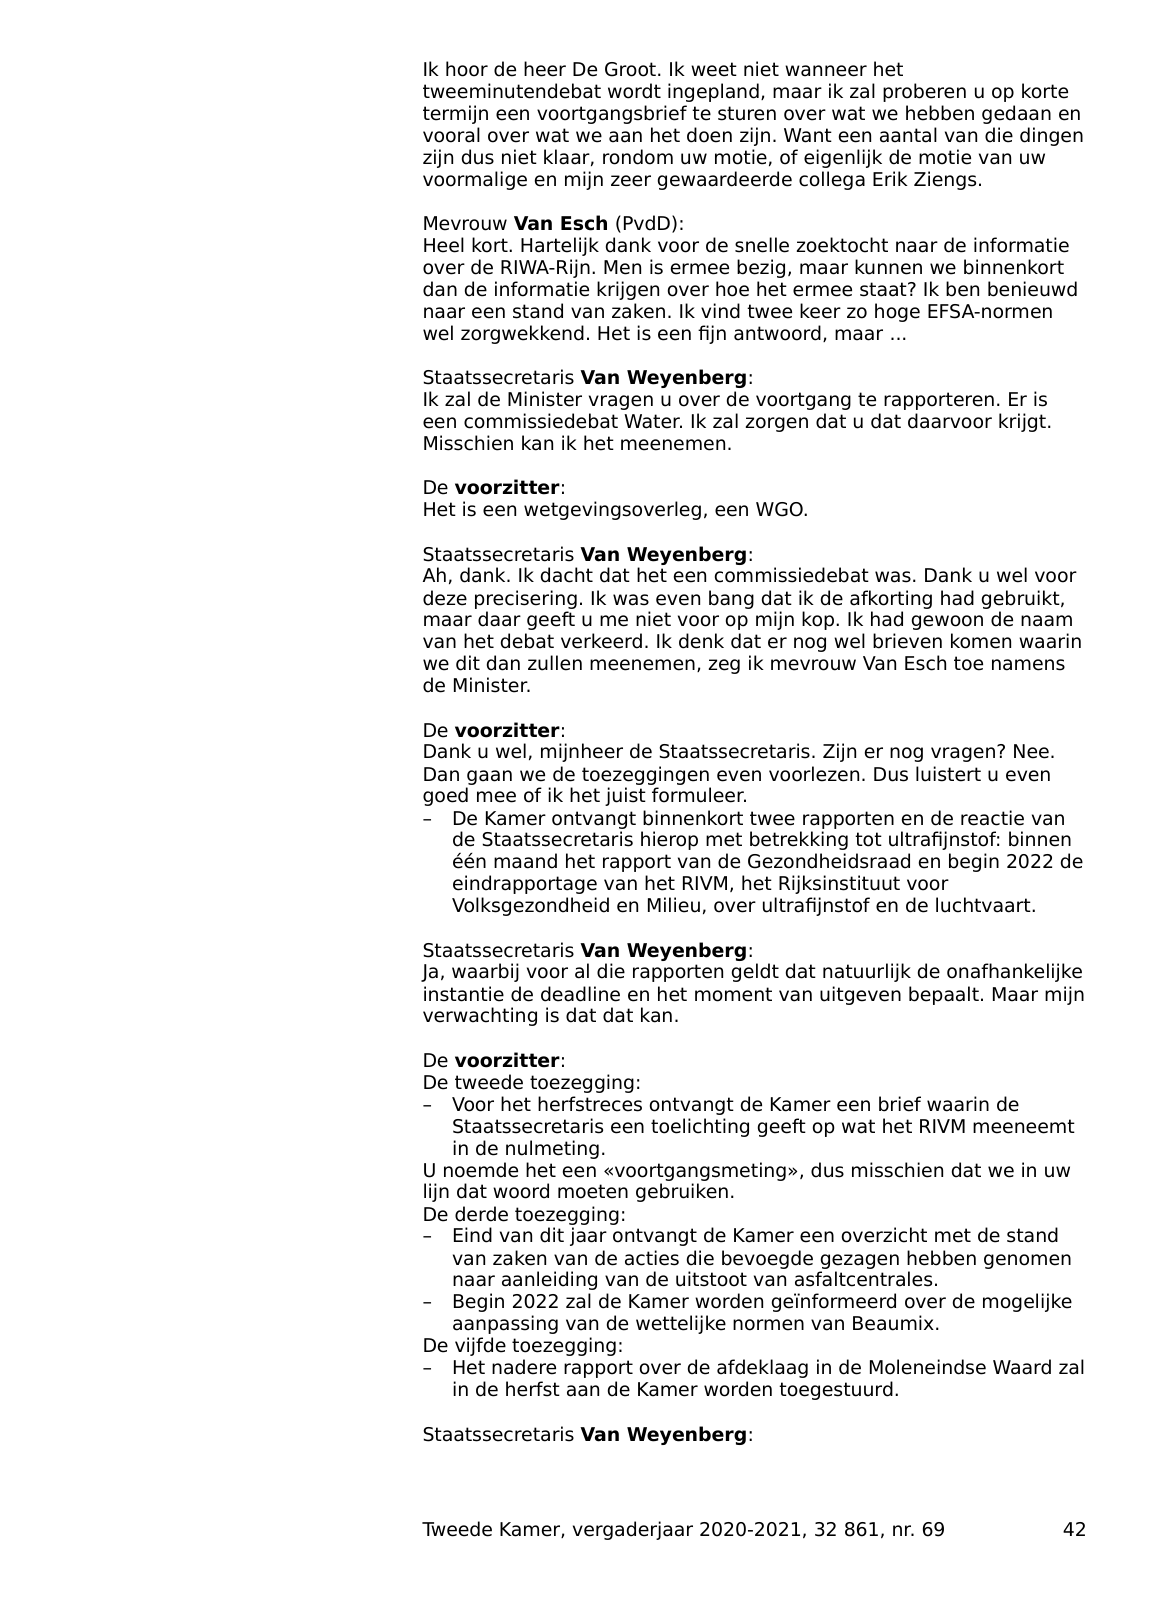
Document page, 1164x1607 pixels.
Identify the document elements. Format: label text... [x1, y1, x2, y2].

text De vijfde toezegging: [422, 1335, 1087, 1357]
text Staatssecretaris Van Weyenberg: [422, 367, 1087, 389]
text U noemde het een «voortgangsmeting», dus misschien dat we in uw lijn dat woord moeten gebruiken. [422, 1159, 1087, 1203]
text Ik hoor de heer De Groot. Ik weet niet wanneer het tweeminutendebat wordt ingepland, maar ik zal proberen u op korte termijn een voortgangsbrief te sturen over wat we hebben gedaan en vooral over wat we aan het doen zijn. Want een aantal van die dingen zijn dus niet klaar, rondom uw motie, of eigenlijk de motie van uw voormalige en mijn zeer gewaardeerde collega Erik Ziengs. [422, 59, 1087, 191]
text De voorzitter: [422, 477, 1087, 499]
text De tweede toezegging: [422, 1072, 1087, 1093]
text – Eind van dit jaar ontvangt de Kamer een overzicht met de stand van zaken van de acties die bevoegde gezagen hebben genomen naar aanleiding van de uitstoot van asfaltcentrales. [422, 1225, 1087, 1291]
text Ja, waarbij voor al die rapporten geldt dat natuurlijk de onafhankelijke instantie de deadline en het moment van uitgeven bepaalt. Maar mijn verwachting is dat dat kan. [422, 961, 1087, 1027]
text – Voor het herfstreces ontvangt de Kamer een brief waarin de Staatssecretaris een toelichting geeft op wat het RIVM meeneemt in de nulmeting. [422, 1093, 1087, 1159]
text Staatssecretaris Van Weyenberg: [422, 939, 1087, 961]
text Het is een wetgevingsoverleg, een WGO. [422, 499, 1087, 521]
text Ik zal de Minister vragen u over de voortgang te rapporteren. Er is een commissiedebat Water. Ik zal zorgen dat u dat daarvoor krijgt. Misschien kan ik het meenemen. [422, 389, 1087, 455]
text Mevrouw Van Esch (PvdD): [422, 213, 1087, 235]
text Heel kort. Hartelijk dank voor de snelle zoektocht naar de informatie over de RIWA-Rijn. Men is ermee bezig, maar kunnen we binnenkort dan de informatie krijgen over hoe het ermee staat? Ik ben benieuwd naar een stand van zaken. Ik vind twee keer zo hoge EFSA-normen wel zorgwekkend. Het is een fijn antwoord, maar ... [422, 235, 1087, 345]
text De derde toezegging: [422, 1203, 1087, 1225]
text De voorzitter: [422, 1049, 1087, 1072]
text Dank u wel, mijnheer de Staatssecretaris. Zijn er nog vragen? Nee. Dan gaan we de toezeggingen even voorlezen. Dus luistert u even goed mee of ik het juist formuleer. [422, 741, 1087, 807]
text – De Kamer ontvangt binnenkort twee rapporten en de reactie van de Staatssecretaris hierop met betrekking tot ultrafijnstof: binnen één maand het rapport van de Gezondheidsraad en begin 2022 de eindrapportage van het RIVM, het Rijksinstituut voor Volksgezondheid en Milieu, over ultrafijnstof en de luchtvaart. [422, 807, 1087, 917]
text De voorzitter: [422, 719, 1087, 741]
text Ah, dank. Ik dacht dat het een commissiedebat was. Dank u wel voor deze precisering. Ik was even bang dat ik de afkorting had gebruikt, maar daar geeft u me niet voor op mijn kop. Ik had gewoon de naam van het debat verkeerd. Ik denk dat er nog wel brieven komen waarin we dit dan zullen meenemen, zeg ik mevrouw Van Esch toe namens de Minister. [422, 565, 1087, 697]
text Staatssecretaris Van Weyenberg: [422, 543, 1087, 565]
text – Begin 2022 zal de Kamer worden geïnformeerd over de mogelijke aanpassing van de wettelijke normen van Beaumix. [422, 1291, 1087, 1335]
text – Het nadere rapport over de afdeklaag in de Moleneindse Waard zal in de herfst aan de Kamer worden toegestuurd. [422, 1357, 1087, 1401]
text Staatssecretaris Van Weyenberg: [422, 1423, 1087, 1445]
